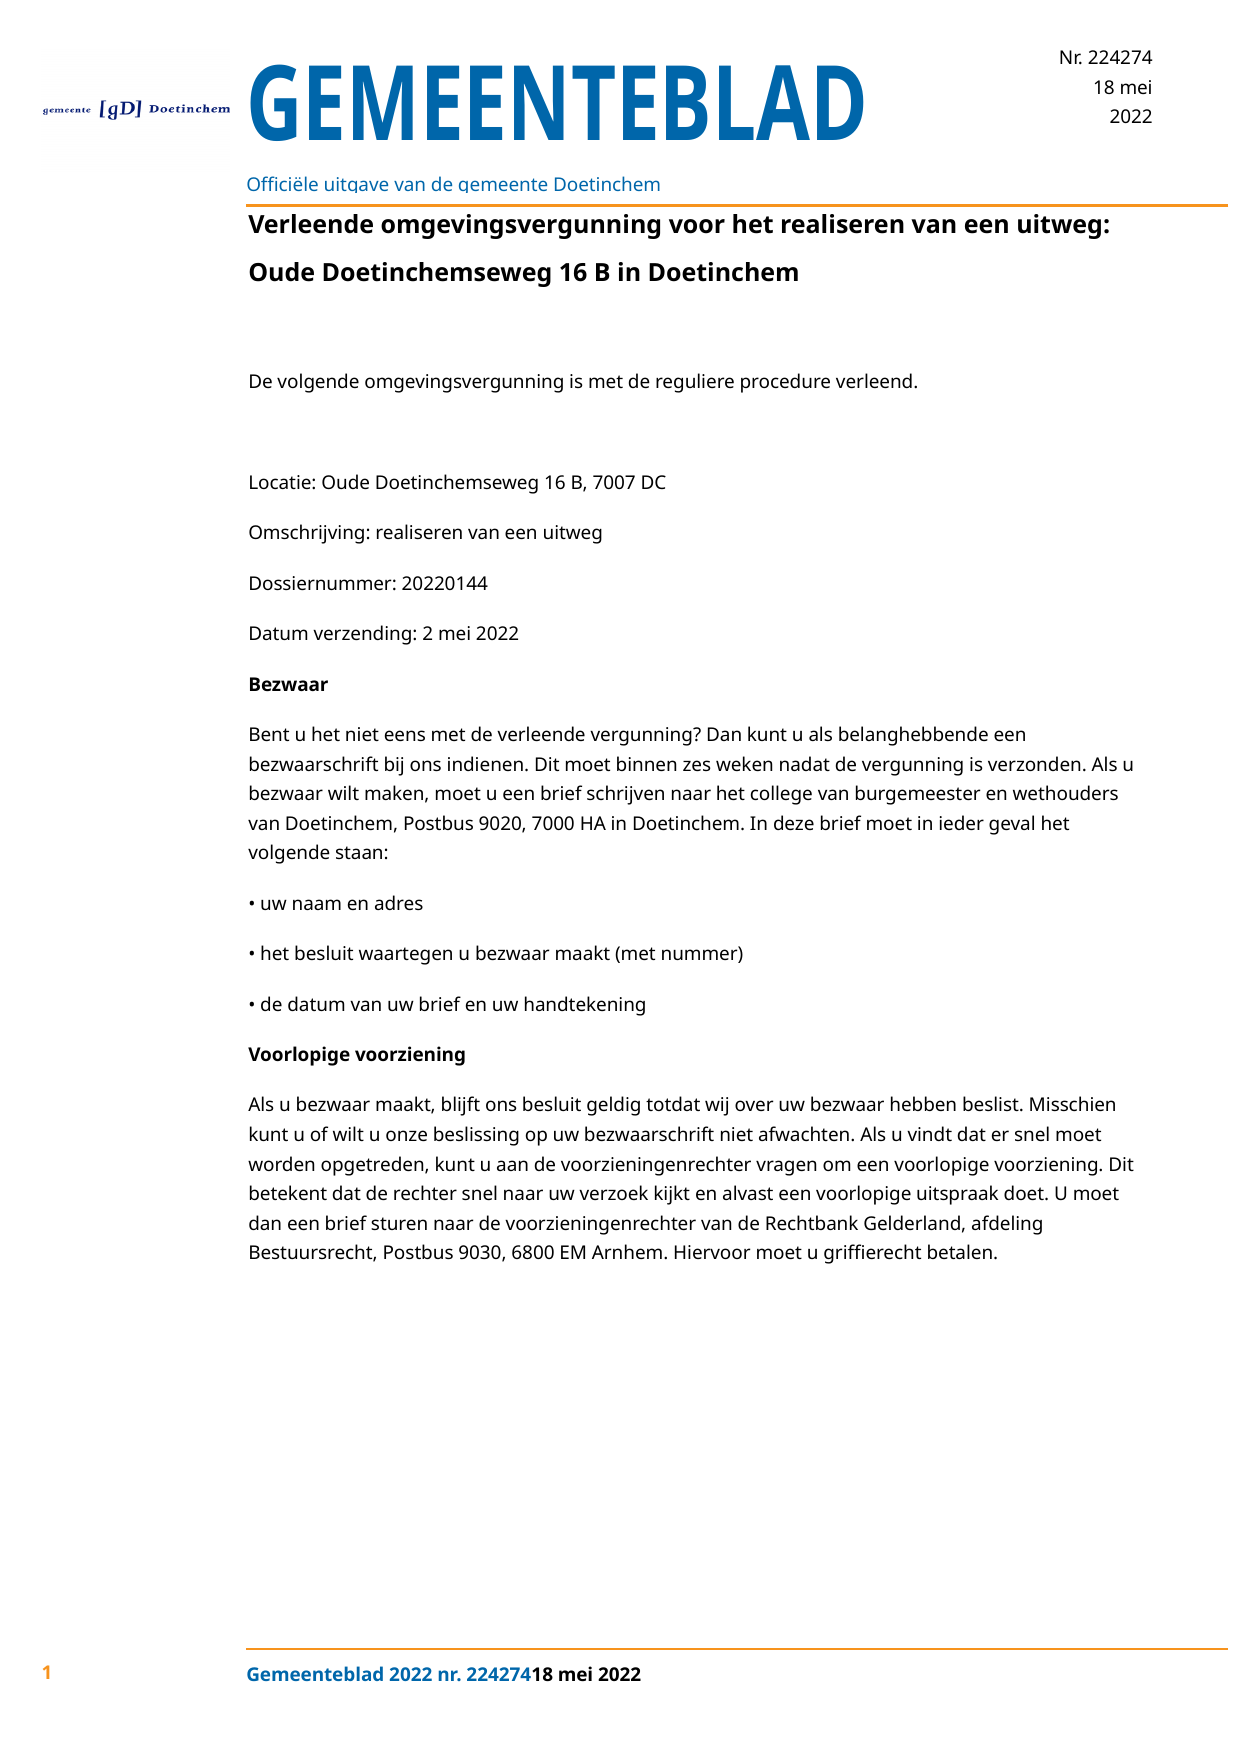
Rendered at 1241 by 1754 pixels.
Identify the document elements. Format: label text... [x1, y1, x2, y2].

text Dossiernummer: 20220144 [248, 570, 1152, 596]
text Bent u het niet eens met de verleende vergunning? Dan kunt u als belanghebbende een bezwaarschrift bij ons indienen. Dit moet binnen zes weken nadat de vergunning is verzonden. Als u bezwaar wilt maken, moet u een brief schrijven naar het college van burgemeester en wethouders van Doetinchem, Postbus 9020, 7000 HA in Doetinchem. In deze brief moet in ieder geval het volgende staan: [248, 721, 1152, 865]
text Datum verzending: 2 mei 2022 [248, 620, 1152, 646]
text • het besluit waartegen u bezwaar maakt (met nummer) [248, 940, 1152, 966]
text • de datum van uw brief en uw handtekening [248, 991, 1152, 1017]
picture [41, 47, 231, 172]
text Bezwaar [248, 671, 1152, 697]
text Voorlopige voorziening [248, 1041, 1152, 1067]
text Omschrijving: realiseren van een uitweg [248, 519, 1152, 545]
text • uw naam en adres [248, 890, 1152, 916]
text Verleende omgevingsvergunning voor het realiseren van een uitweg: Oude Doetinchemseweg 16 B in Doetinchem [248, 207, 1152, 288]
text Als u bezwaar maakt, blijft ons besluit geldig totdat wij over uw bezwaar hebben beslist. Misschien kunt u of wilt u onze beslissing op uw bezwaarschrift niet afwachten. Als u vindt dat er snel moet worden opgetreden, kunt u aan de voorzieningenrechter vragen om een voorlopige voorziening. Dit betekent dat de rechter snel naar uw verzoek kijkt en alvast een voorlopige uitspraak doet. U moet dan een brief sturen naar de voorzieningenrechter van de Rechtbank Gelderland, afdeling Bestuursrecht, Postbus 9030, 6800 EM Arnhem. Hiervoor moet u griffierecht betalen. [248, 1092, 1152, 1265]
text De volgende omgevingsvergunning is met de reguliere procedure verleend. [248, 368, 1152, 394]
text Locatie: Oude Doetinchemseweg 16 B, 7007 DC [248, 469, 1152, 495]
